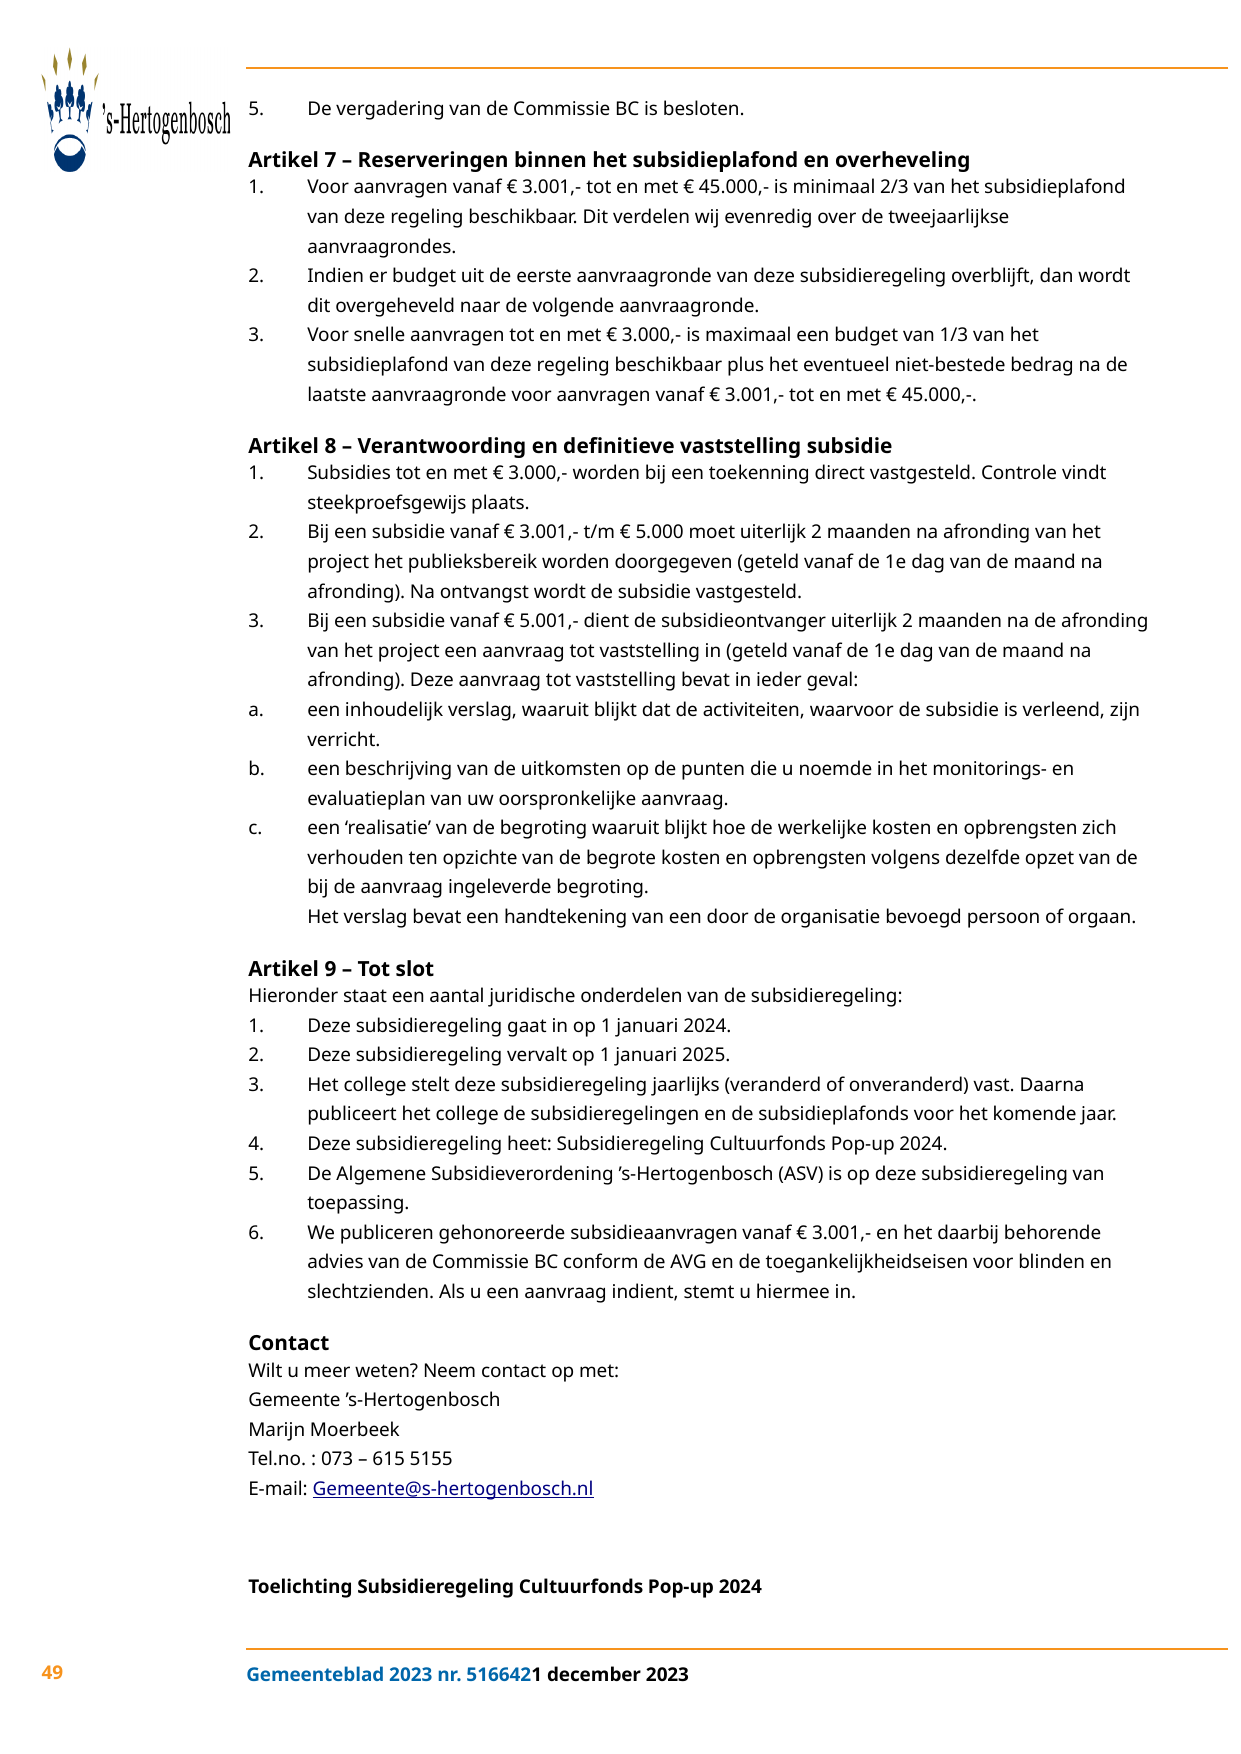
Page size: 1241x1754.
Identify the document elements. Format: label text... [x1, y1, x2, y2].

list Het college stelt deze subsidieregeling jaarlijks (veranderd of onveranderd) vast. Daarna publiceert het college de subsidieregelingen en de subsidieplafonds voor het komende jaar. [248, 1071, 1152, 1126]
list Deze subsidieregeling gaat in op 1 januari 2024. [248, 1012, 1152, 1037]
text Tel.no. : 073 – 615 5155 [248, 1446, 1152, 1471]
text Gemeente ’s-Hertogenbosch [248, 1386, 1152, 1412]
list Deze subsidieregeling vervalt op 1 januari 2025. [248, 1041, 1152, 1067]
text Artikel 7 – Reserveringen binnen het subsidieplafond en overheveling [248, 145, 1152, 174]
list We publiceren gehonoreerde subsidieaanvragen vanaf € 3.001,- en het daarbij behorende advies van de Commissie BC conform de AVG en de toegankelijkheidseisen voor blinden en slechtzienden. Als u een aanvraag indient, stemt u hiermee in. [248, 1219, 1152, 1304]
list Indien er budget uit de eerste aanvraagronde van deze subsidieregeling overblijft, dan wordt dit overgeheveld naar de volgende aanvraagronde. [248, 262, 1152, 318]
list Voor snelle aanvragen tot en met € 3.000,- is maximaal een budget van 1/3 van het subsidieplafond van deze regeling beschikbaar plus het eventueel niet-bestede bedrag na de laatste aanvraagronde voor aanvragen vanaf € 3.001,- tot en met € 45.000,-. [248, 322, 1152, 406]
list Bij een subsidie vanaf € 3.001,- t/m € 5.000 moet uiterlijk 2 maanden na afronding van het project het publieksbereik worden doorgegeven (geteld vanaf de 1e dag van de maand na afronding). Na ontvangst wordt de subsidie vastgesteld. [248, 519, 1152, 604]
list De Algemene Subsidieverordening ’s-Hertogenbosch (ASV) is op deze subsidieregeling van toepassing. [248, 1160, 1152, 1215]
picture [41, 47, 231, 172]
list Voor aanvragen vanaf € 3.001,- tot en met € 45.000,- is minimaal 2/3 van het subsidieplafond van deze regeling beschikbaar. Dit verdelen wij evenredig over de tweejaarlijkse aanvraagrondes. [248, 174, 1152, 258]
list De vergadering van de Commissie BC is besloten. [248, 95, 1152, 121]
list Deze subsidieregeling heet: Subsidieregeling Cultuurfonds Pop-up 2024. [248, 1130, 1152, 1156]
text Marijn Moerbeek [248, 1416, 1152, 1442]
text Wilt u meer weten? Neem contact op met: [248, 1357, 1152, 1383]
text E-mail: Gemeente@s-hertogenbosch.nl [248, 1475, 1152, 1501]
text Artikel 8 – Verantwoording en definitieve vaststelling subsidie [248, 431, 1152, 459]
text Hieronder staat een aantal juridische onderdelen van de subsidieregeling: [248, 982, 1152, 1008]
list een beschrijving van de uitkomsten op de punten die u noemde in het monitorings- en evaluatieplan van uw oorspronkelijke aanvraag. [248, 755, 1152, 811]
list Het verslag bevat een handtekening van een door de organisatie bevoegd persoon of orgaan. [248, 903, 1152, 929]
text Toelichting Subsidieregeling Cultuurfonds Pop-up 2024 [248, 1571, 1152, 1600]
list een ‘realisatie’ van de begroting waaruit blijkt hoe de werkelijke kosten en opbrengsten zich verhouden ten opzichte van de begrote kosten en opbrengsten volgens dezelfde opzet van de bij de aanvraag ingeleverde begroting. [248, 814, 1152, 899]
list Subsidies tot en met € 3.000,- worden bij een toekenning direct vastgesteld. Controle vindt steekproefsgewijs plaats. [248, 459, 1152, 515]
text Contact [248, 1328, 1152, 1357]
text Artikel 9 – Tot slot [248, 954, 1152, 982]
list Bij een subsidie vanaf € 5.001,- dient de subsidieontvanger uiterlijk 2 maanden na de afronding van het project een aanvraag tot vaststelling in (geteld vanaf de 1e dag van de maand na afronding). Deze aanvraag tot vaststelling bevat in ieder geval: [248, 607, 1152, 692]
list een inhoudelijk verslag, waaruit blijkt dat de activiteiten, waarvoor de subsidie is verleend, zijn verricht. [248, 696, 1152, 752]
